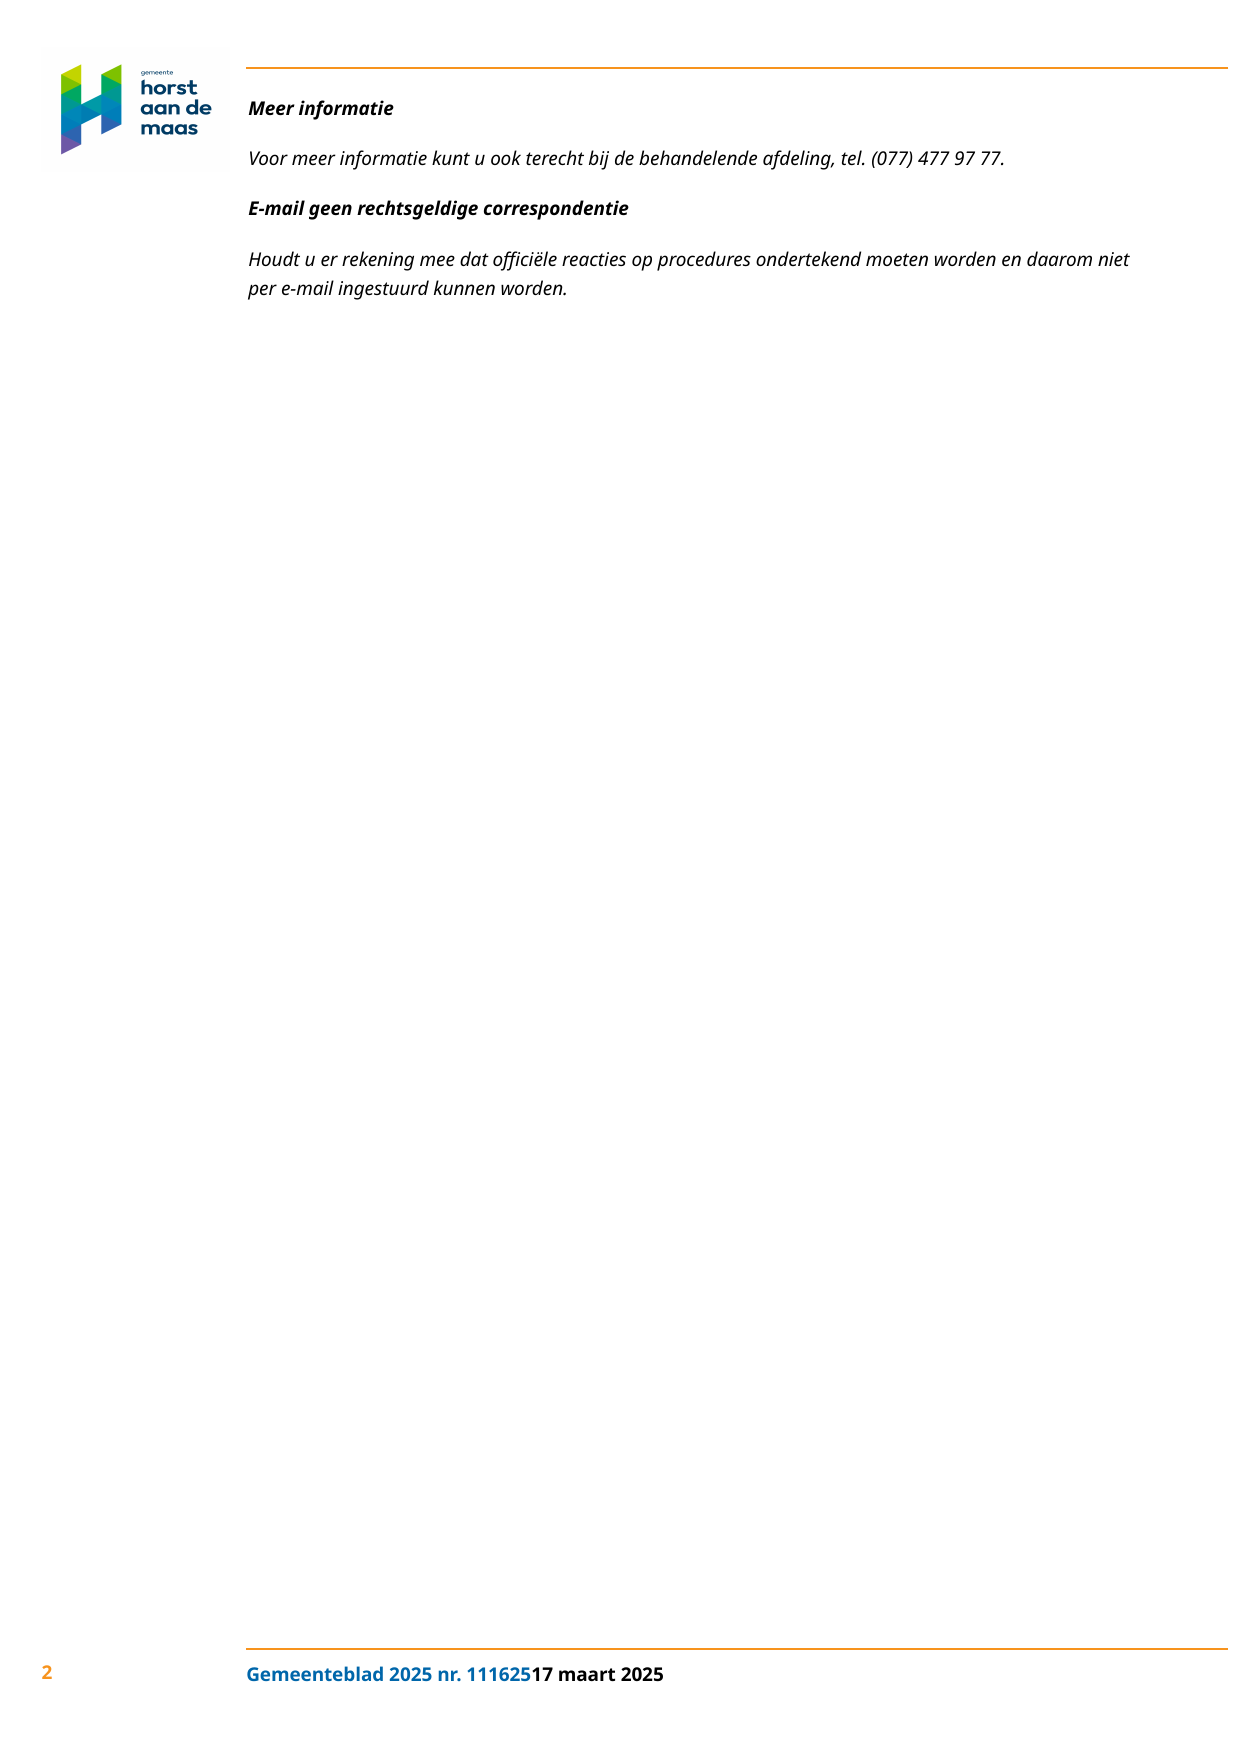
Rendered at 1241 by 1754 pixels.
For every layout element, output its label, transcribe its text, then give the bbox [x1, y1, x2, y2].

text Houdt u er rekening mee dat officiële reacties op procedures ondertekend moeten worden en daarom niet per e-mail ingestuurd kunnen worden. [248, 246, 1152, 301]
text Voor meer informatie kunt u ook terecht bij de behandelende afdeling, tel. (077) 477 97 77. [248, 145, 1152, 171]
picture [41, 47, 231, 172]
text E-mail geen rechtsgeldige correspondentie [248, 196, 1152, 221]
text Meer informatie [248, 95, 1152, 121]
